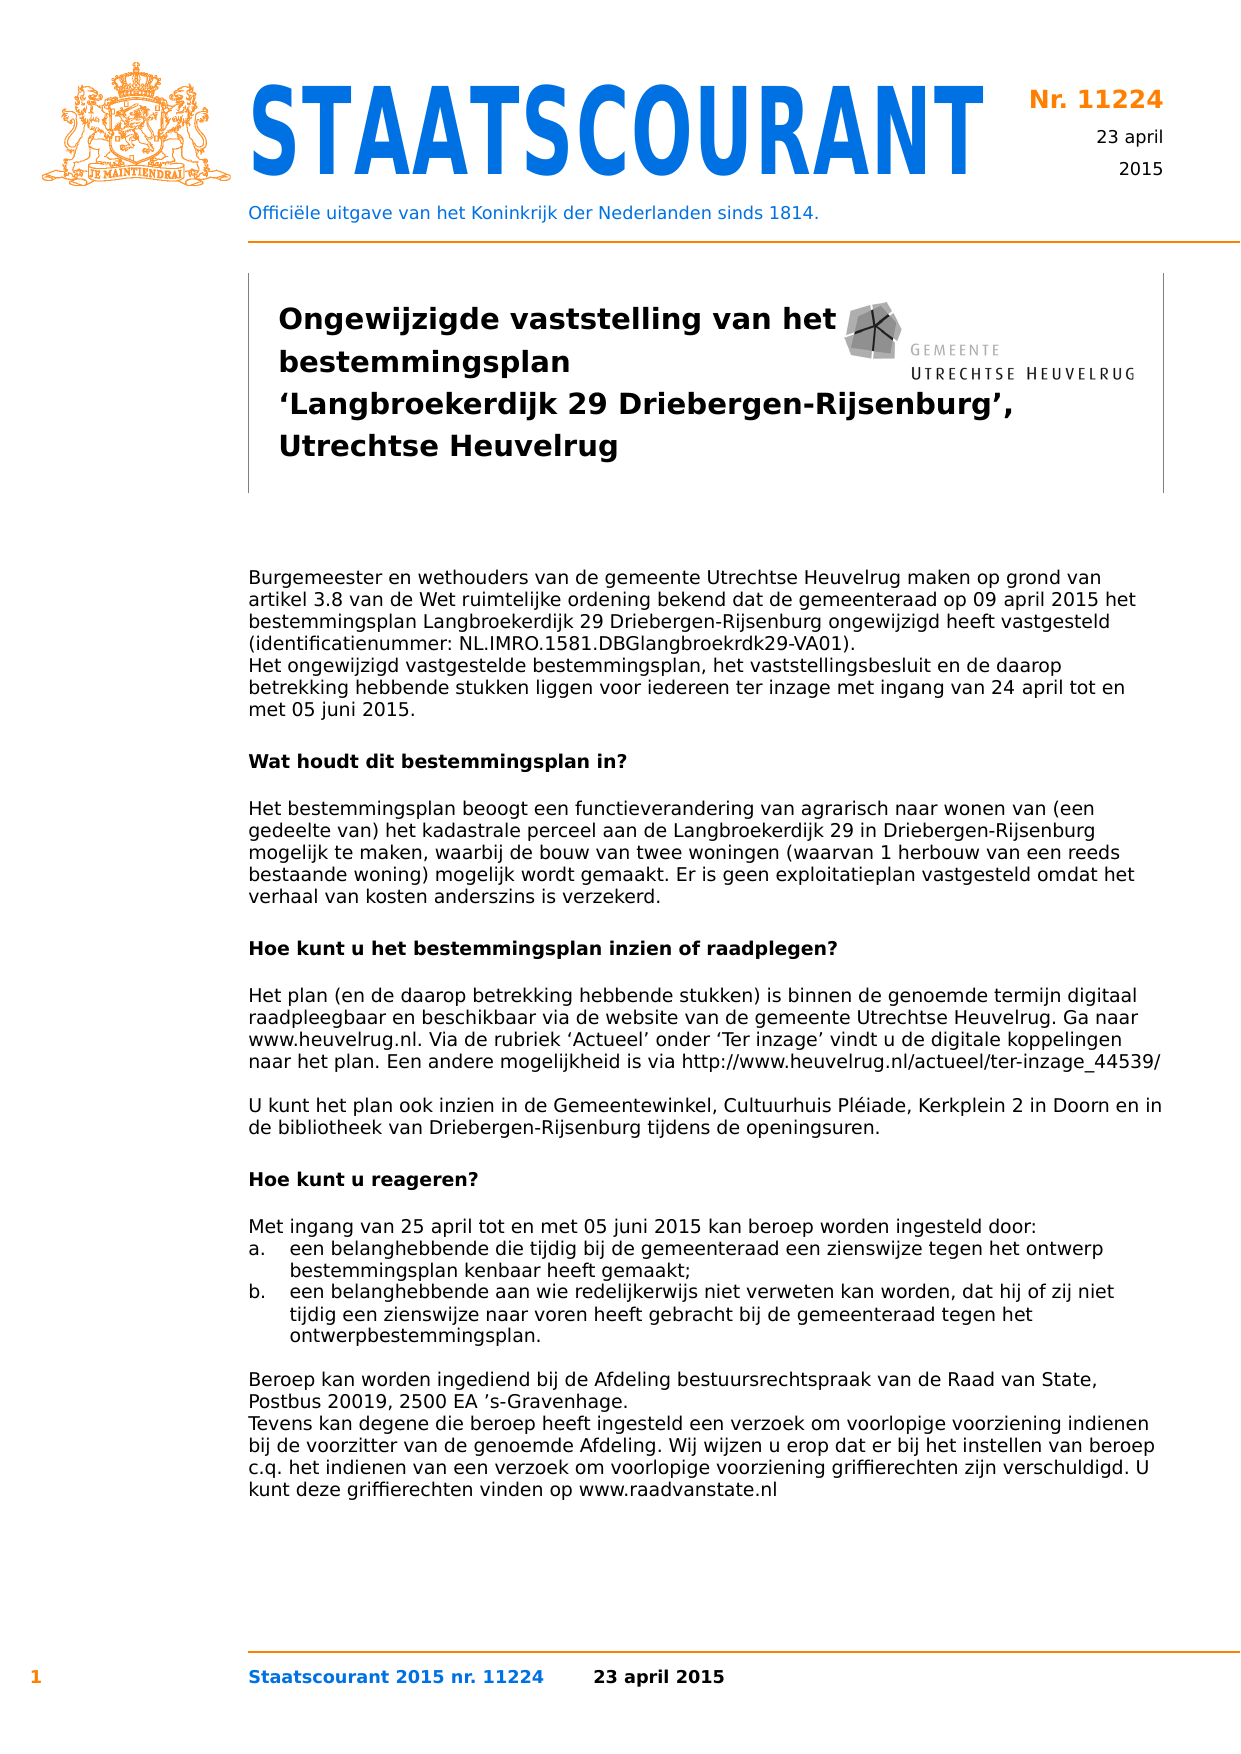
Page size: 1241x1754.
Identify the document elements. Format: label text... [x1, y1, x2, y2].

text Het ongewijzigd vastgestelde bestemmingsplan, het vaststellingsbesluit en de daarop betrekking hebbende stukken liggen voor iedereen ter inzage met ingang van 24 april tot en met 05 juni 2015. [248, 655, 1163, 721]
table_header [25, 62, 248, 241]
text a. een belanghebbende die tijdig bij de gemeenteraad een zienswijze tegen het ontwerp bestemmingsplan kenbaar heeft gemaakt; [248, 1237, 1163, 1281]
text Tevens kan degene die beroep heeft ingesteld een verzoek om voorlopige voorziening indienen bij de voorzitter van de genoemde Afdeling. Wij wijzen u erop dat er bij het instellen van beroep c.q. het indienen van een verzoek om voorlopige voorziening griffierechten zijn verschuldigd. U kunt deze griffierechten vinden op www.raadvanstate.nl [248, 1413, 1163, 1501]
text Met ingang van 25 april tot en met 05 juni 2015 kan beroep worden ingesteld door: [248, 1216, 1163, 1237]
subtitle Hoe kunt u het bestemmingsplan inzien of raadplegen? [248, 938, 1163, 960]
table_header Nr. 11224 [998, 62, 1240, 121]
subtitle Ongewijzigde vaststelling van het bestemmingsplan ‘Langbroekerdijk 29 Driebergen-Rijsenburg’, Utrechtse Heuvelrug [249, 273, 1163, 493]
text Het bestemmingsplan beoogt een functieverandering van agrarisch naar wonen van (een gedeelte van) het kadastrale perceel aan de Langbroekerdijk 29 in Driebergen-Rijsenburg mogelijk te maken, waarbij de bouw van twee woningen (waarvan 1 herbouw van een reeds bestaande woning) mogelijk wordt gemaakt. Er is geen exploitatieplan vastgesteld omdat het verhaal van kosten anderszins is verzekerd. [248, 798, 1163, 908]
subtitle Hoe kunt u reageren? [248, 1168, 1163, 1191]
table_cell 2015 [998, 153, 1240, 203]
picture [844, 302, 1134, 380]
table_header STAATSCOURANT [248, 62, 998, 203]
text Burgemeester en wethouders van de gemeente Utrechtse Heuvelrug maken op grond van artikel 3.8 van de Wet ruimtelijke ordening bekend dat de gemeenteraad op 09 april 2015 het bestemmingsplan Langbroekerdijk 29 Driebergen-Rijsenburg ongewijzigd heeft vastgesteld (identificatienummer: NL.IMRO.1581.DBGlangbroekrdk29-VA01). [248, 567, 1163, 655]
text Het plan (en de daarop betrekking hebbende stukken) is binnen de genoemde termijn digitaal raadpleegbaar en beschikbaar via de website van de gemeente Utrechtse Heuvelrug. Ga naar www.heuvelrug.nl. Via de rubriek ‘Actueel’ onder ‘Ter inzage’ vindt u de digitale koppelingen naar het plan. Een andere mogelijkheid is via http://www.heuvelrug.nl/actueel/ter-inzage_44539/ [248, 985, 1163, 1073]
text Beroep kan worden ingediend bij de Afdeling bestuursrechtspraak van de Raad van State, Postbus 20019, 2500 EA ’s-Gravenhage. [248, 1369, 1163, 1413]
text b. een belanghebbende aan wie redelijkerwijs niet verweten kan worden, dat hij of zij niet tijdig een zienswijze naar voren heeft gebracht bij de gemeenteraad tegen het ontwerpbestemmingsplan. [248, 1281, 1163, 1347]
subtitle Wat houdt dit bestemmingsplan in? [248, 751, 1163, 773]
picture [41, 62, 231, 186]
table_cell Officiële uitgave van het Koninkrijk der Nederlanden sinds 1814. [248, 203, 1240, 241]
text U kunt het plan ook inzien in de Gemeentewinkel, Cultuurhuis Pléiade, Kerkplein 2 in Doorn en in de bibliotheek van Driebergen-Rijsenburg tijdens de openingsuren. [248, 1094, 1163, 1138]
table_cell 23 april [998, 121, 1240, 153]
